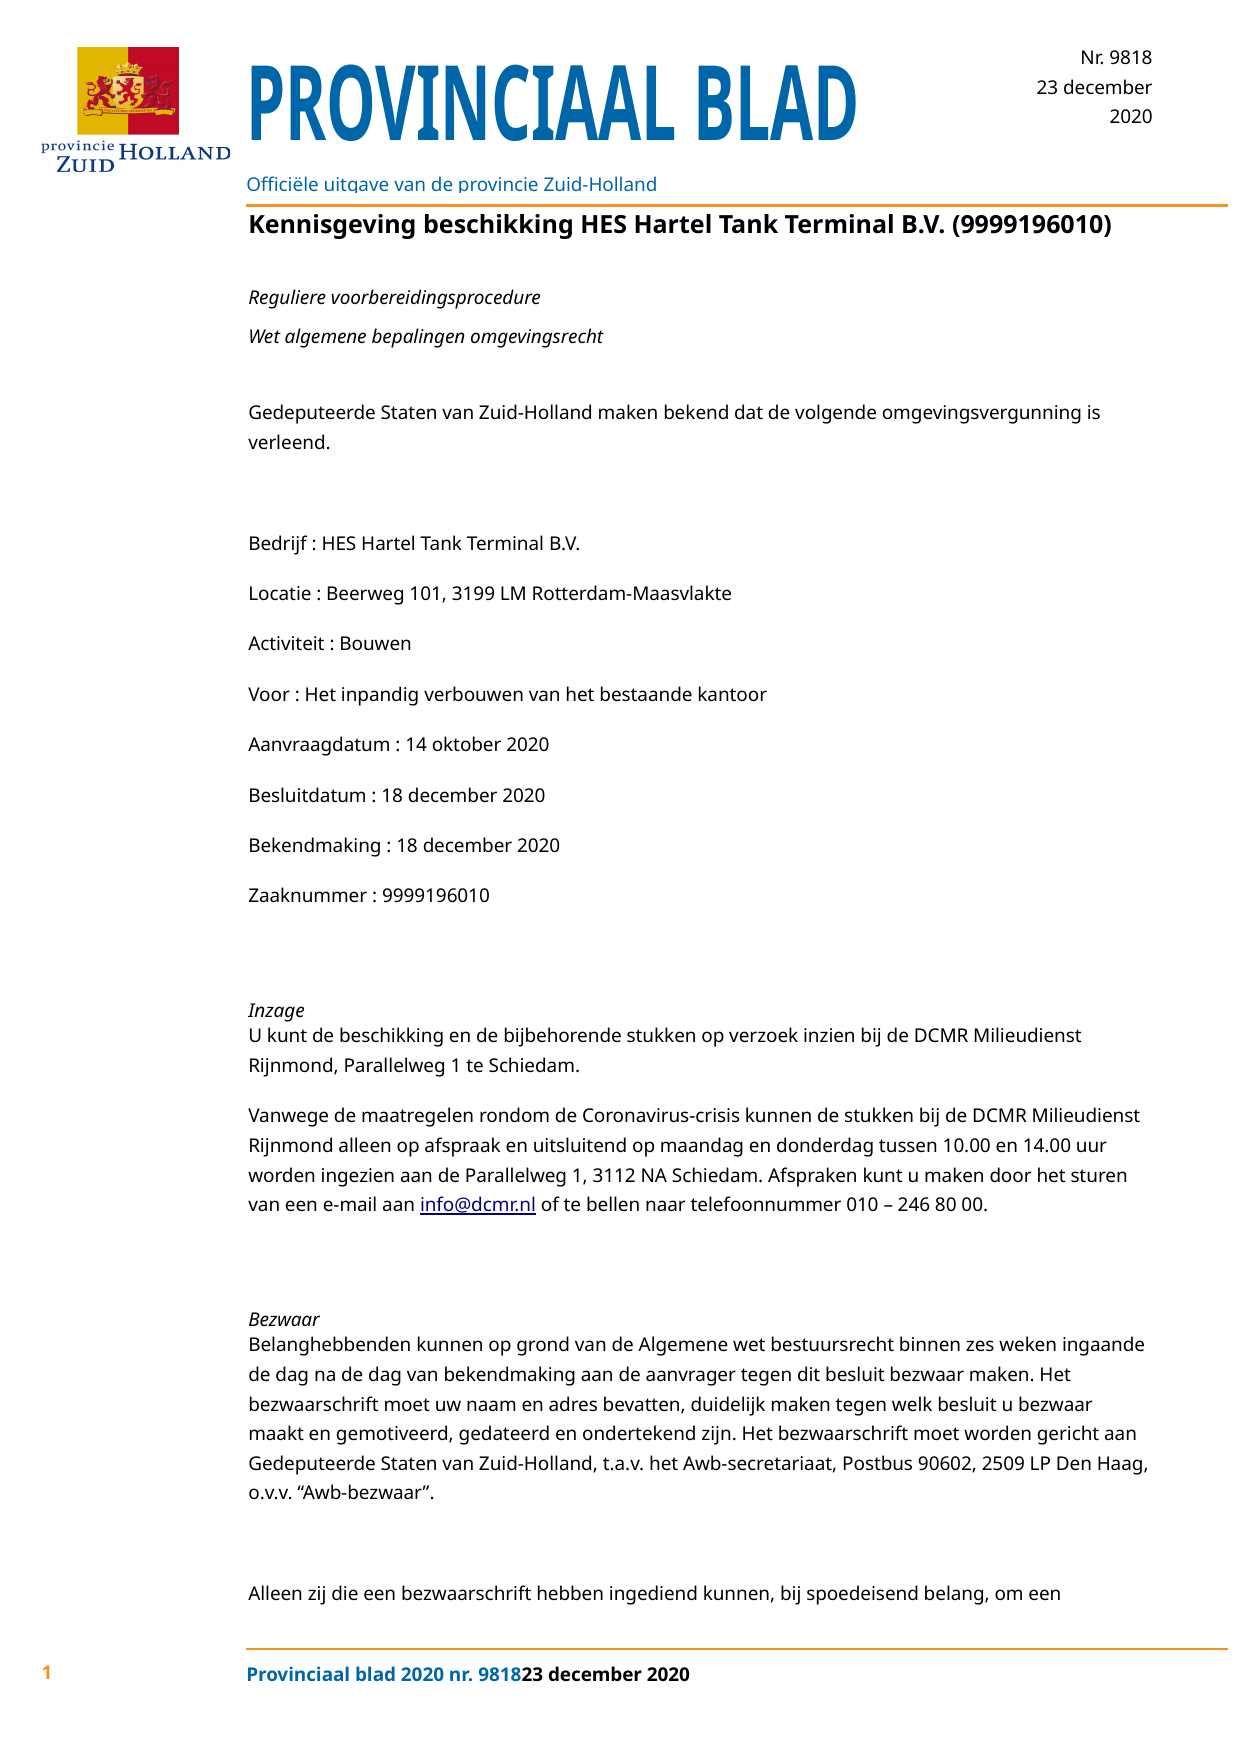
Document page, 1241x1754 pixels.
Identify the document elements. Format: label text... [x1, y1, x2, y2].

text Alleen zij die een bezwaarschrift hebben ingediend kunnen, bij spoedeisend belang, om een [248, 1580, 1152, 1606]
text Bezwaar [248, 1306, 1152, 1332]
text Bekendmaking : 18 december 2020 [248, 832, 1152, 858]
text Aanvraagdatum : 14 oktober 2020 [248, 731, 1152, 757]
text Inzage [248, 997, 1152, 1023]
text Bedrijf : HES Hartel Tank Terminal B.V. [248, 530, 1152, 555]
text Belanghebbenden kunnen op grond van de Algemene wet bestuursrecht binnen zes weken ingaande de dag na de dag van bekendmaking aan de aanvrager tegen dit besluit bezwaar maken. Het bezwaarschrift moet uw naam en adres bevatten, duidelijk maken tegen welk besluit u bezwaar maakt en gemotiveerd, gedateerd en ondertekend zijn. Het bezwaarschrift moet worden gericht aan Gedeputeerde Staten van Zuid-Holland, t.a.v. het Awb-secretariaat, Postbus 90602, 2509 LP Den Haag, o.v.v. “Awb-bezwaar”. [248, 1332, 1152, 1505]
text Reguliere voorbereidingsprocedure [248, 284, 1152, 309]
text Zaaknummer : 9999196010 [248, 883, 1152, 908]
text Besluitdatum : 18 december 2020 [248, 782, 1152, 807]
text Vanwege de maatregelen rondom de Coronavirus-crisis kunnen de stukken bij de DCMR Milieudienst Rijnmond alleen op afspraak en uitsluitend op maandag en donderdag tussen 10.00 en 14.00 uur worden ingezien aan de Parallelweg 1, 3112 NA Schiedam. Afspraken kunt u maken door het sturen van een e-mail aan info@dcmr.nl of te bellen naar telefoonnummer 010 – 246 80 00. [248, 1103, 1152, 1217]
text Gedeputeerde Staten van Zuid-Holland maken bekend dat de volgende omgevingsvergunning is verleend. [248, 399, 1152, 454]
picture [41, 47, 231, 172]
text U kunt de beschikking en de bijbehorende stukken op verzoek inzien bij de DCMR Milieudienst Rijnmond, Parallelweg 1 te Schiedam. [248, 1023, 1152, 1078]
text Wet algemene bepalingen omgevingsrecht [248, 323, 1152, 349]
text Voor : Het inpandig verbouwen van het bestaande kantoor [248, 681, 1152, 707]
text Kennisgeving beschikking HES Hartel Tank Terminal B.V. (9999196010) [248, 207, 1152, 241]
text Activiteit : Bouwen [248, 631, 1152, 656]
text Locatie : Beerweg 101, 3199 LM Rotterdam-Maasvlakte [248, 580, 1152, 606]
